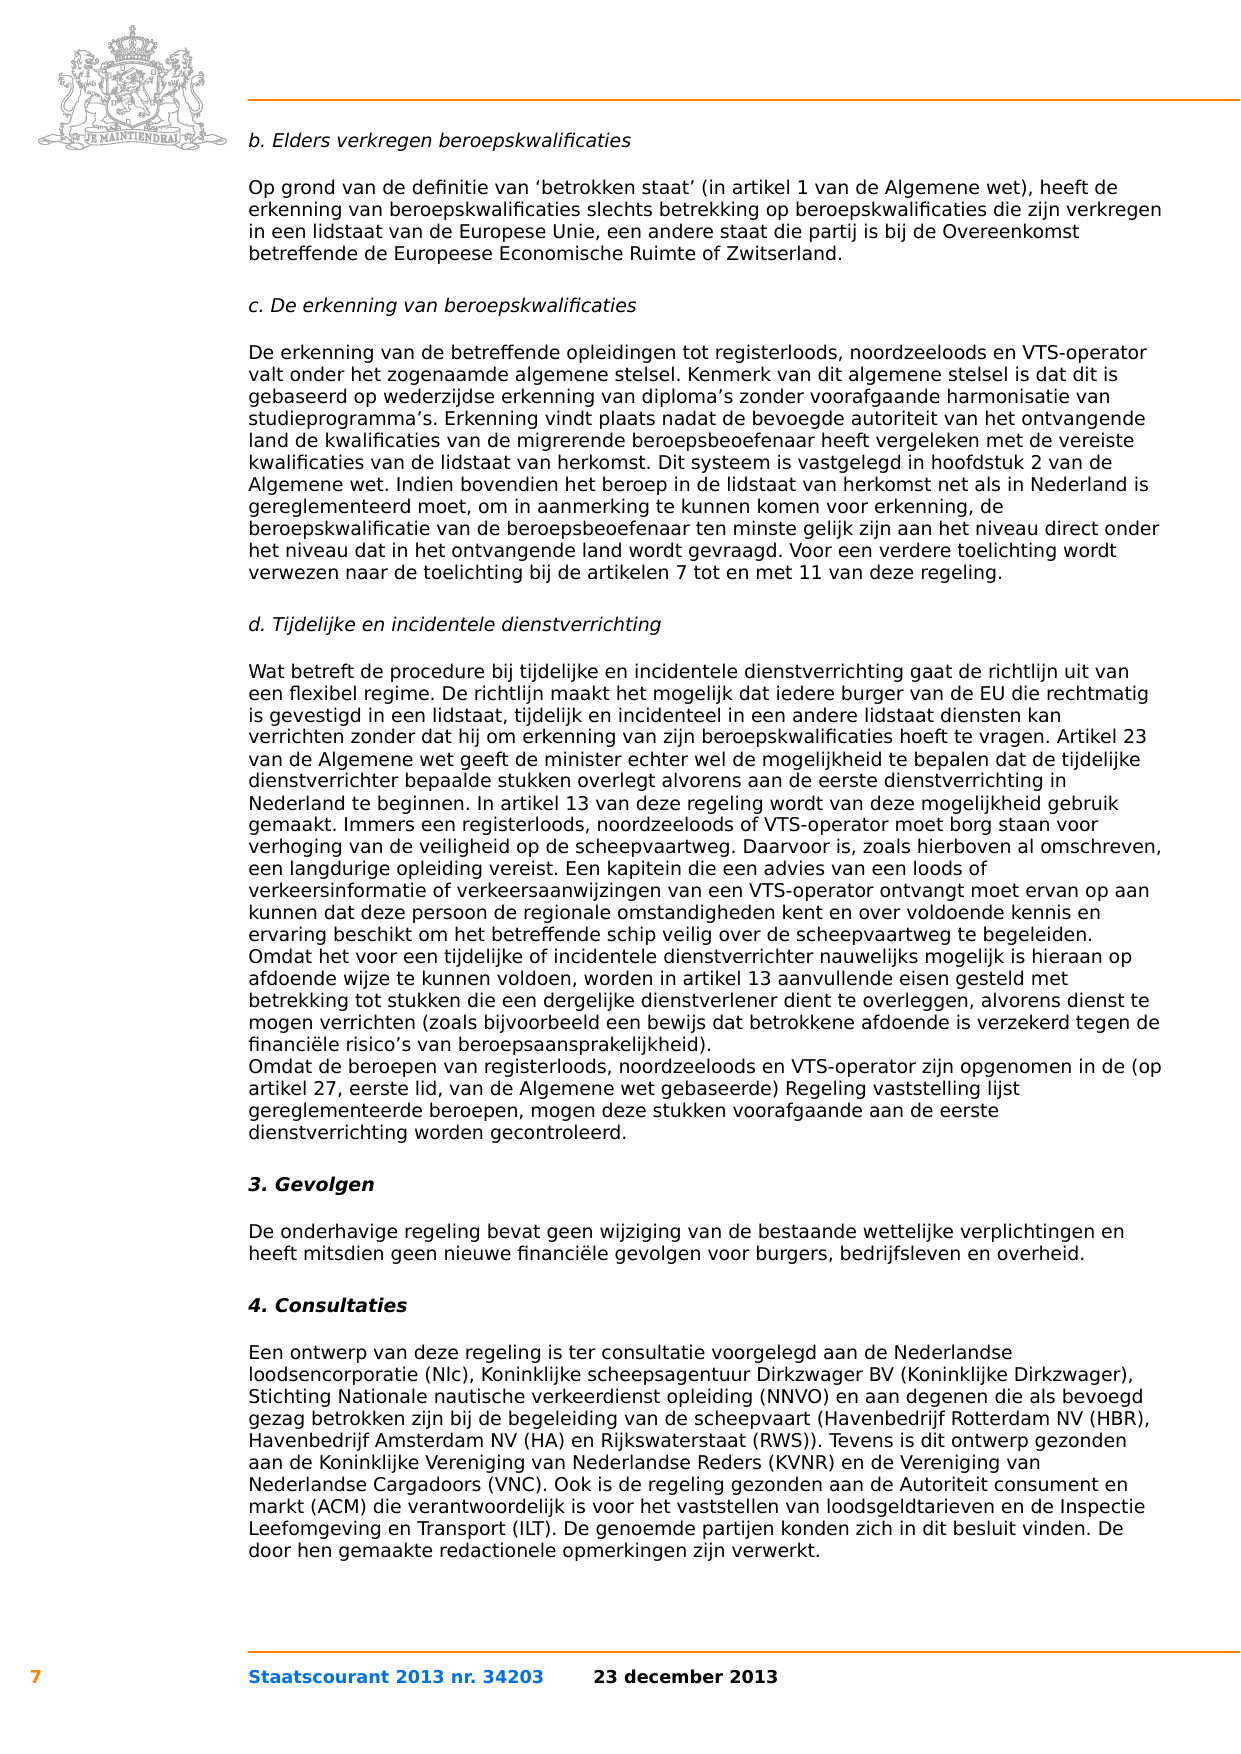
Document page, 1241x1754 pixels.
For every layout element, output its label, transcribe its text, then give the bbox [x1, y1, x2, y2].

text De erkenning van de betreffende opleidingen tot registerloods, noordzeeloods en VTS-operator valt onder het zogenaamde algemene stelsel. Kenmerk van dit algemene stelsel is dat dit is gebaseerd op wederzijdse erkenning van diploma’s zonder voorafgaande harmonisatie van studieprogramma’s. Erkenning vindt plaats nadat de bevoegde autoriteit van het ontvangende land de kwalificaties van de migrerende beroepsbeoefenaar heeft vergeleken met de vereiste kwalificaties van de lidstaat van herkomst. Dit systeem is vastgelegd in hoofdstuk 2 van de Algemene wet. Indien bovendien het beroep in de lidstaat van herkomst net als in Nederland is gereglementeerd moet, om in aanmerking te kunnen komen voor erkenning, de beroepskwalificatie van de beroepsbeoefenaar ten minste gelijk zijn aan het niveau direct onder het niveau dat in het ontvangende land wordt gevraagd. Voor een verdere toelichting wordt verwezen naar de toelichting bij de artikelen 7 tot en met 11 van deze regeling. [248, 342, 1163, 583]
subtitle 4. Consultaties [248, 1295, 1163, 1317]
subtitle d. Tijdelijke en incidentele dienstverrichting [248, 613, 1163, 636]
subtitle c. De erkenning van beroepskwalificaties [248, 295, 1163, 317]
text Een ontwerp van deze regeling is ter consultatie voorgelegd aan de Nederlandse loodsencorporatie (Nlc), Koninklijke scheepsagentuur Dirkzwager BV (Koninklijke Dirkzwager), Stichting Nationale nautische verkeerdienst opleiding (NNVO) en aan degenen die als bevoegd gezag betrokken zijn bij de begeleiding van de scheepvaart (Havenbedrijf Rotterdam NV (HBR), Havenbedrijf Amsterdam NV (HA) en Rijkswaterstaat (RWS)). Tevens is dit ontwerp gezonden aan de Koninklijke Vereniging van Nederlandse Reders (KVNR) en de Vereniging van Nederlandse Cargadoors (VNC). Ook is de regeling gezonden aan de Autoriteit consument en markt (ACM) die verantwoordelijk is voor het vaststellen van loodsgeldtarieven en de Inspectie Leefomgeving en Transport (ILT). De genoemde partijen konden zich in dit besluit vinden. De door hen gemaakte redactionele opmerkingen zijn verwerkt. [248, 1342, 1163, 1562]
text Omdat de beroepen van registerloods, noordzeeloods en VTS-operator zijn opgenomen in de (op artikel 27, eerste lid, van de Algemene wet gebaseerde) Regeling vaststelling lijst gereglementeerde beroepen, mogen deze stukken voorafgaande aan de eerste dienstverrichting worden gecontroleerd. [248, 1056, 1163, 1144]
text De onderhavige regeling bevat geen wijziging van de bestaande wettelijke verplichtingen en heeft mitsdien geen nieuwe financiële gevolgen voor burgers, bedrijfsleven en overheid. [248, 1221, 1163, 1265]
text Op grond van de definitie van ‘betrokken staat’ (in artikel 1 van de Algemene wet), heeft de erkenning van beroepskwalificaties slechts betrekking op beroepskwalificaties die zijn verkregen in een lidstaat van de Europese Unie, een andere staat die partij is bij de Overeenkomst betreffende de Europeese Economische Ruimte of Zwitserland. [248, 177, 1163, 265]
picture [38, 25, 227, 150]
subtitle b. Elders verkregen beroepskwalificaties [248, 130, 1163, 152]
text Wat betreft de procedure bij tijdelijke en incidentele dienstverrichting gaat de richtlijn uit van een flexibel regime. De richtlijn maakt het mogelijk dat iedere burger van de EU die rechtmatig is gevestigd in een lidstaat, tijdelijk en incidenteel in een andere lidstaat diensten kan verrichten zonder dat hij om erkenning van zijn beroepskwalificaties hoeft te vragen. Artikel 23 van de Algemene wet geeft de minister echter wel de mogelijkheid te bepalen dat de tijdelijke dienstverrichter bepaalde stukken overlegt alvorens aan de eerste dienstverrichting in Nederland te beginnen. In artikel 13 van deze regeling wordt van deze mogelijkheid gebruik gemaakt. Immers een registerloods, noordzeeloods of VTS-operator moet borg staan voor verhoging van de veiligheid op de scheepvaartweg. Daarvoor is, zoals hierboven al omschreven, een langdurige opleiding vereist. Een kapitein die een advies van een loods of verkeersinformatie of verkeersaanwijzingen van een VTS-operator ontvangt moet ervan op aan kunnen dat deze persoon de regionale omstandigheden kent en over voldoende kennis en ervaring beschikt om het betreffende schip veilig over de scheepvaartweg te begeleiden. Omdat het voor een tijdelijke of incidentele dienstverrichter nauwelijks mogelijk is hieraan op afdoende wijze te kunnen voldoen, worden in artikel 13 aanvullende eisen gesteld met betrekking tot stukken die een dergelijke dienstverlener dient te overleggen, alvorens dienst te mogen verrichten (zoals bijvoorbeeld een bewijs dat betrokkene afdoende is verzekerd tegen de financiële risico’s van beroepsaansprakelijkheid). [248, 661, 1163, 1056]
subtitle 3. Gevolgen [248, 1174, 1163, 1196]
